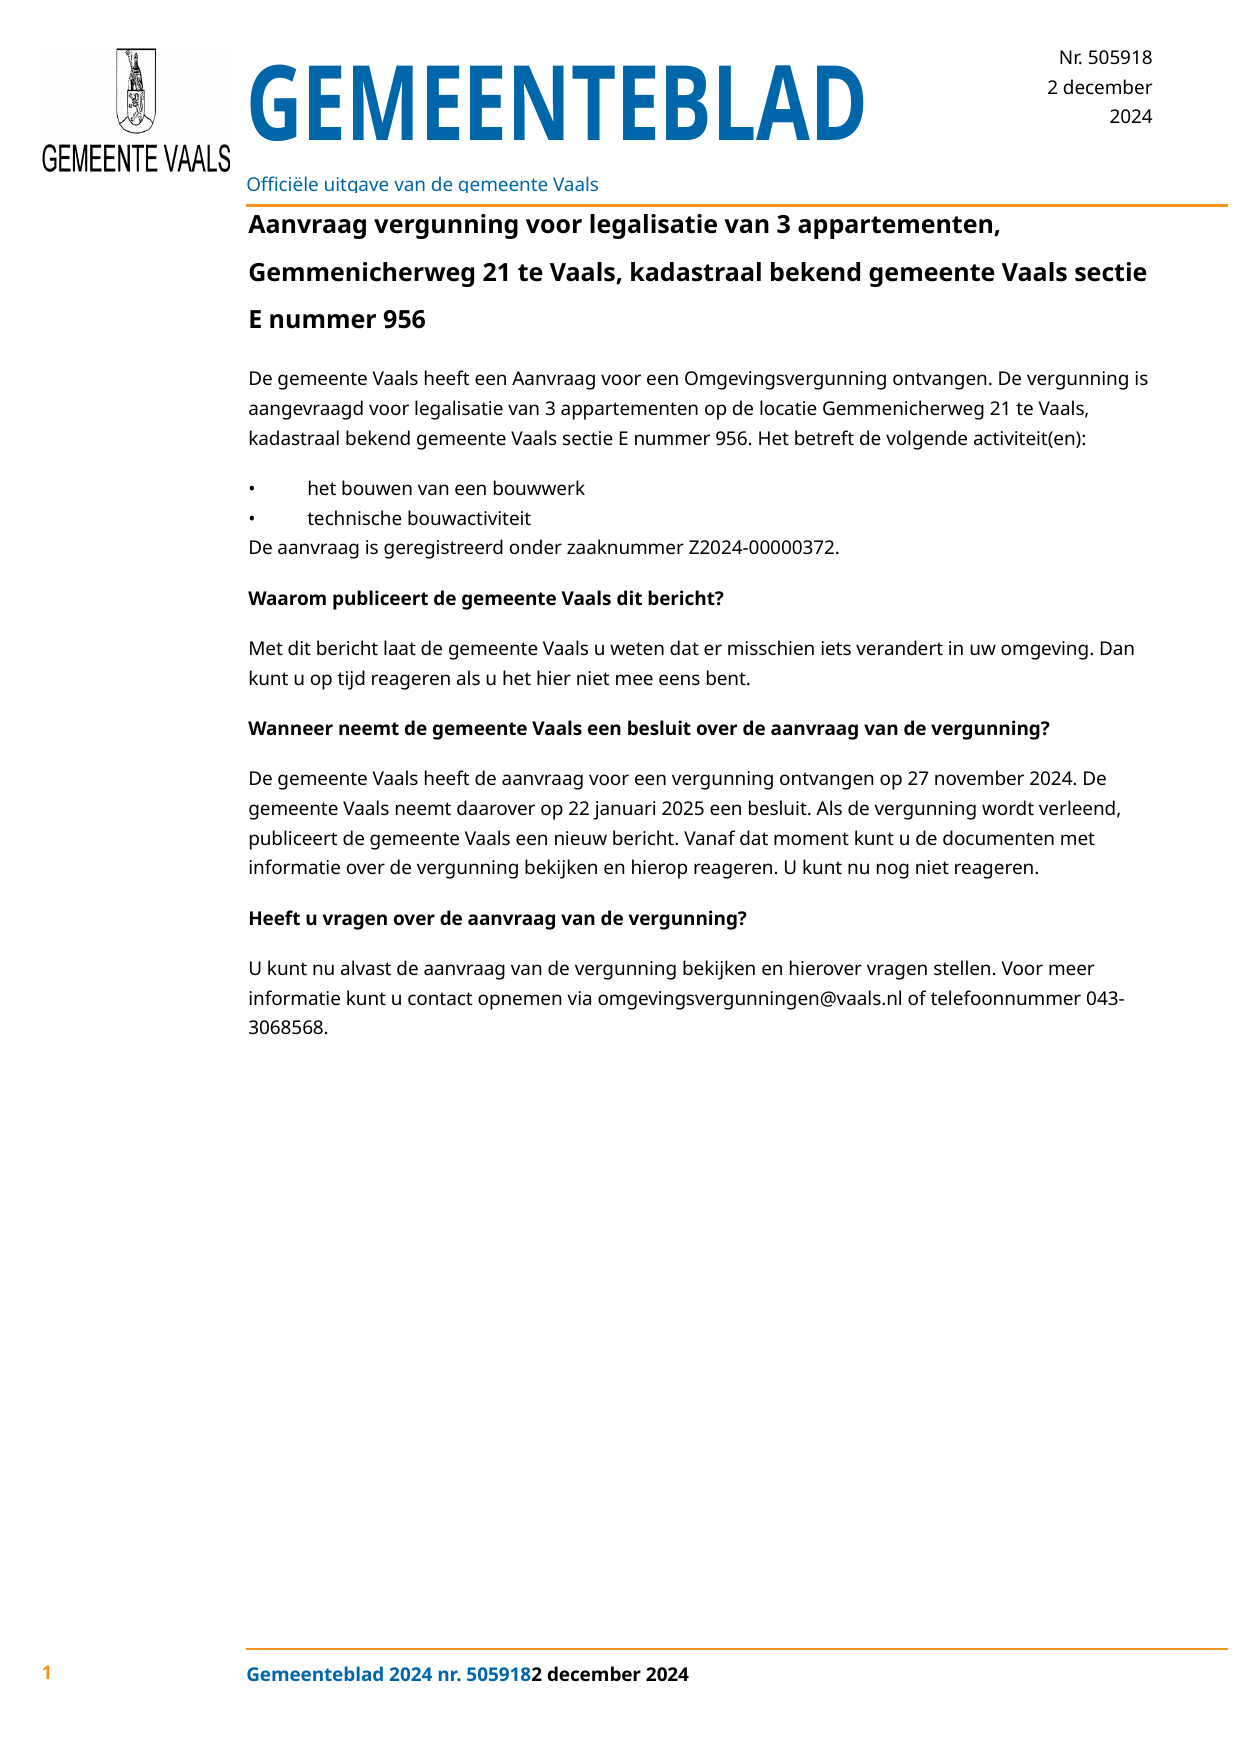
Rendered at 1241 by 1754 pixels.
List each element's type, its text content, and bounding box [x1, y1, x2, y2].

text U kunt nu alvast de aanvraag van de vergunning bekijken en hierover vragen stellen. Voor meer informatie kunt u contact opnemen via omgevingsvergunningen@vaals.nl of telefoonnummer 043-3068568. [248, 955, 1152, 1040]
text De gemeente Vaals heeft de aanvraag voor een vergunning ontvangen op 27 november 2024. De gemeente Vaals neemt daarover op 22 januari 2025 een besluit. Als de vergunning wordt verleend, publiceert de gemeente Vaals een nieuw bericht. Vanaf dat moment kunt u de documenten met informatie over de vergunning bekijken en hierop reageren. U kunt nu nog niet reageren. [248, 766, 1152, 880]
text Aanvraag vergunning voor legalisatie van 3 appartementen, Gemmenicherweg 21 te Vaals, kadastraal bekend gemeente Vaals sectie E nummer 956 [248, 207, 1152, 336]
text Heeft u vragen over de aanvraag van de vergunning? [248, 905, 1152, 930]
text De gemeente Vaals heeft een Aanvraag voor een Omgevingsvergunning ontvangen. De vergunning is aangevraagd voor legalisatie van 3 appartementen op de locatie Gemmenicherweg 21 te Vaals, kadastraal bekend gemeente Vaals sectie E nummer 956. Het betreft de volgende activiteit(en): [248, 366, 1152, 450]
list het bouwen van een bouwwerk [248, 475, 1152, 501]
text Waarom publiceert de gemeente Vaals dit bericht? [248, 585, 1152, 610]
picture [41, 47, 231, 172]
text Met dit bericht laat de gemeente Vaals u weten dat er misschien iets verandert in uw omgeving. Dan kunt u op tijd reageren als u het hier niet mee eens bent. [248, 635, 1152, 690]
text De aanvraag is geregistreerd onder zaaknummer Z2024-00000372. [248, 534, 1152, 560]
text Wanneer neemt de gemeente Vaals een besluit over de aanvraag van de vergunning? [248, 715, 1152, 741]
list technische bouwactiviteit [248, 505, 1152, 530]
